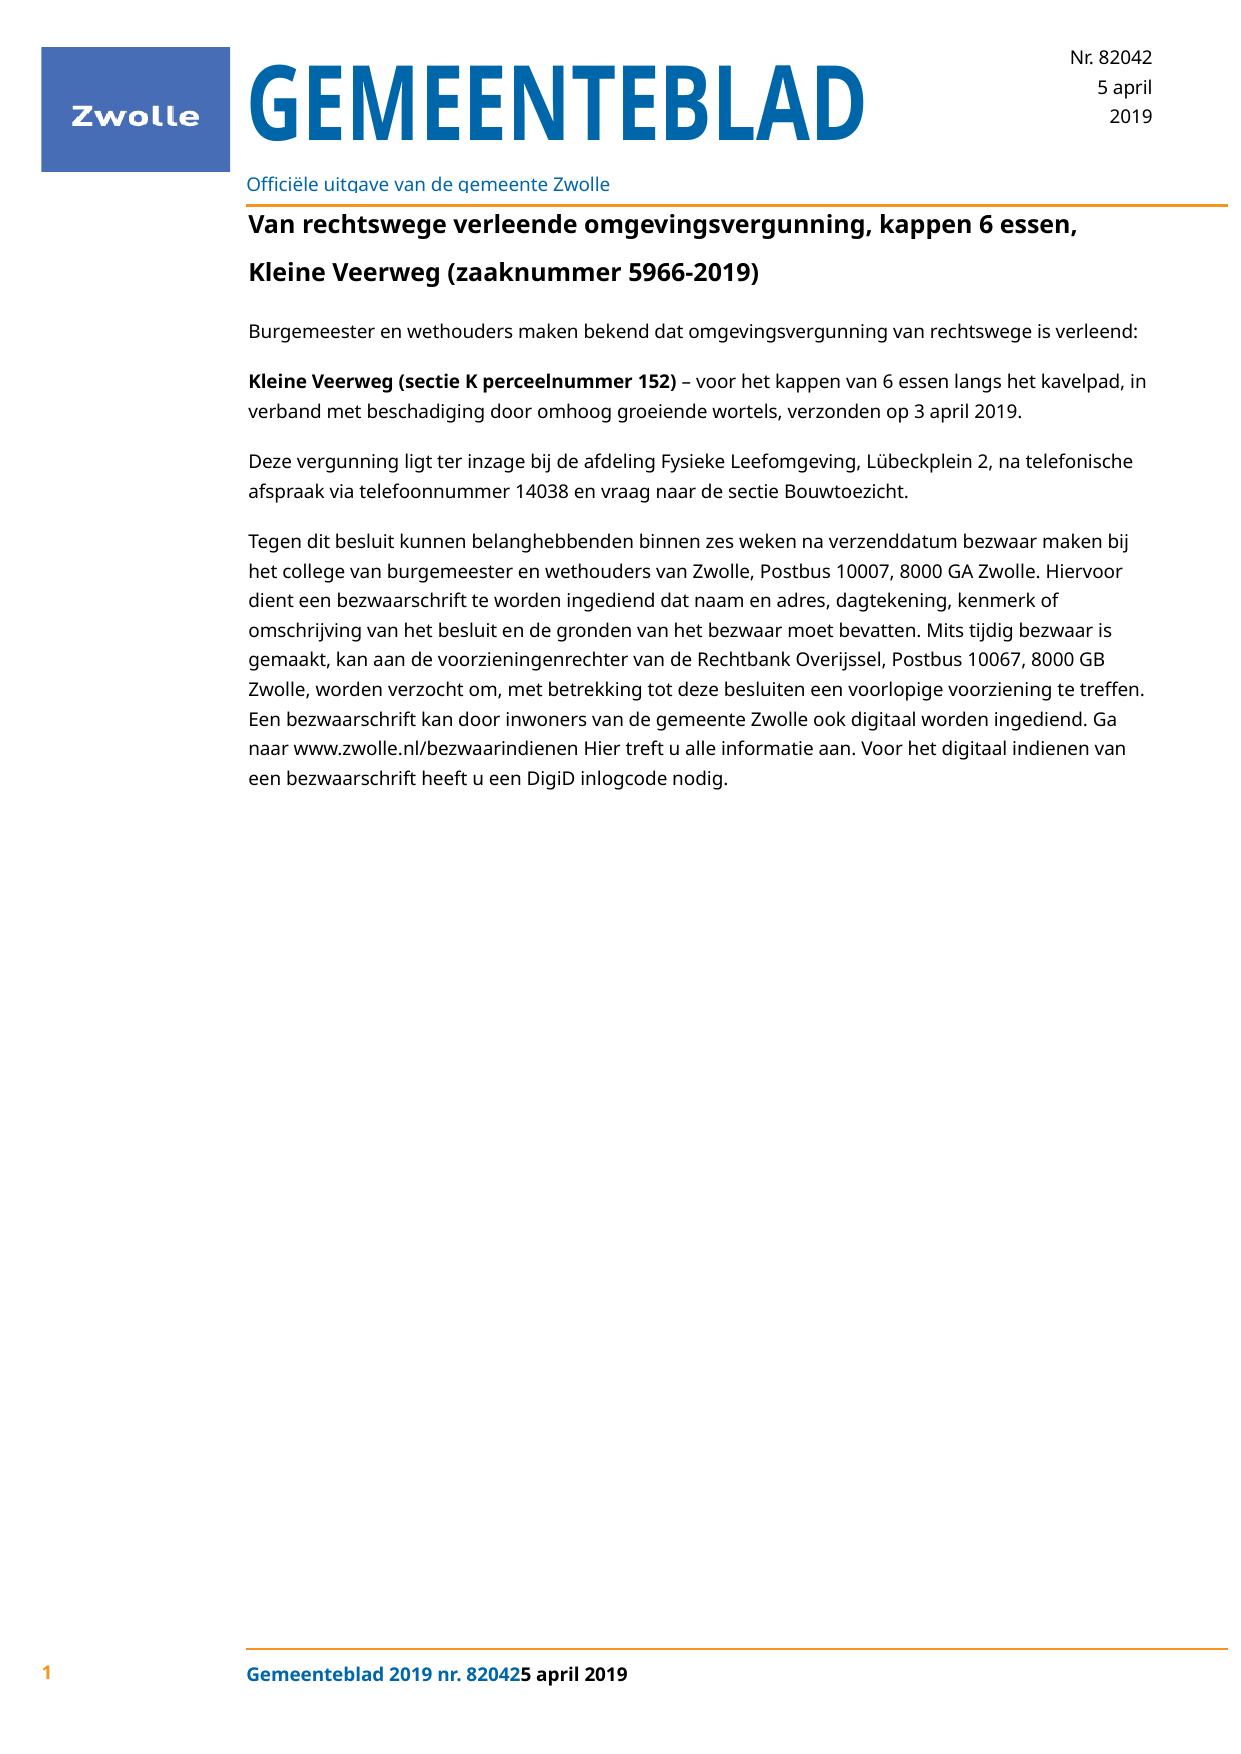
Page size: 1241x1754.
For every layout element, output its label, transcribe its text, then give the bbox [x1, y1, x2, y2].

text Kleine Veerweg (sectie K perceelnummer 152) – voor het kappen van 6 essen langs het kavelpad, in verband met beschadiging door omhoog groeiende wortels, verzonden op 3 april 2019. [248, 368, 1152, 424]
text Van rechtswege verleende omgevingsvergunning, kappen 6 essen, Kleine Veerweg (zaaknummer 5966-2019) [248, 207, 1152, 288]
text Tegen dit besluit kunnen belanghebbenden binnen zes weken na verzenddatum bezwaar maken bij het college van burgemeester en wethouders van Zwolle, Postbus 10007, 8000 GA Zwolle. Hiervoor dient een bezwaarschrift te worden ingediend dat naam en adres, dagtekening, kenmerk of omschrijving van het besluit en de gronden van het bezwaar moet bevatten. Mits tijdig bezwaar is gemaakt, kan aan de voorzieningenrechter van de Rechtbank Overijssel, Postbus 10067, 8000 GB Zwolle, worden verzocht om, met betrekking tot deze besluiten een voorlopige voorziening te treffen. Een bezwaarschrift kan door inwoners van de gemeente Zwolle ook digitaal worden ingediend. Ga naar www.zwolle.nl/bezwaarindienen Hier treft u alle informatie aan. Voor het digitaal indienen van een bezwaarschrift heeft u een DigiD inlogcode nodig. [248, 528, 1152, 791]
text Deze vergunning ligt ter inzage bij de afdeling Fysieke Leefomgeving, Lübeckplein 2, na telefonische afspraak via telefoonnummer 14038 en vraag naar de sectie Bouwtoezicht. [248, 448, 1152, 504]
text Burgemeester en wethouders maken bekend dat omgevingsvergunning van rechtswege is verleend: [248, 318, 1152, 344]
picture [41, 47, 231, 172]
